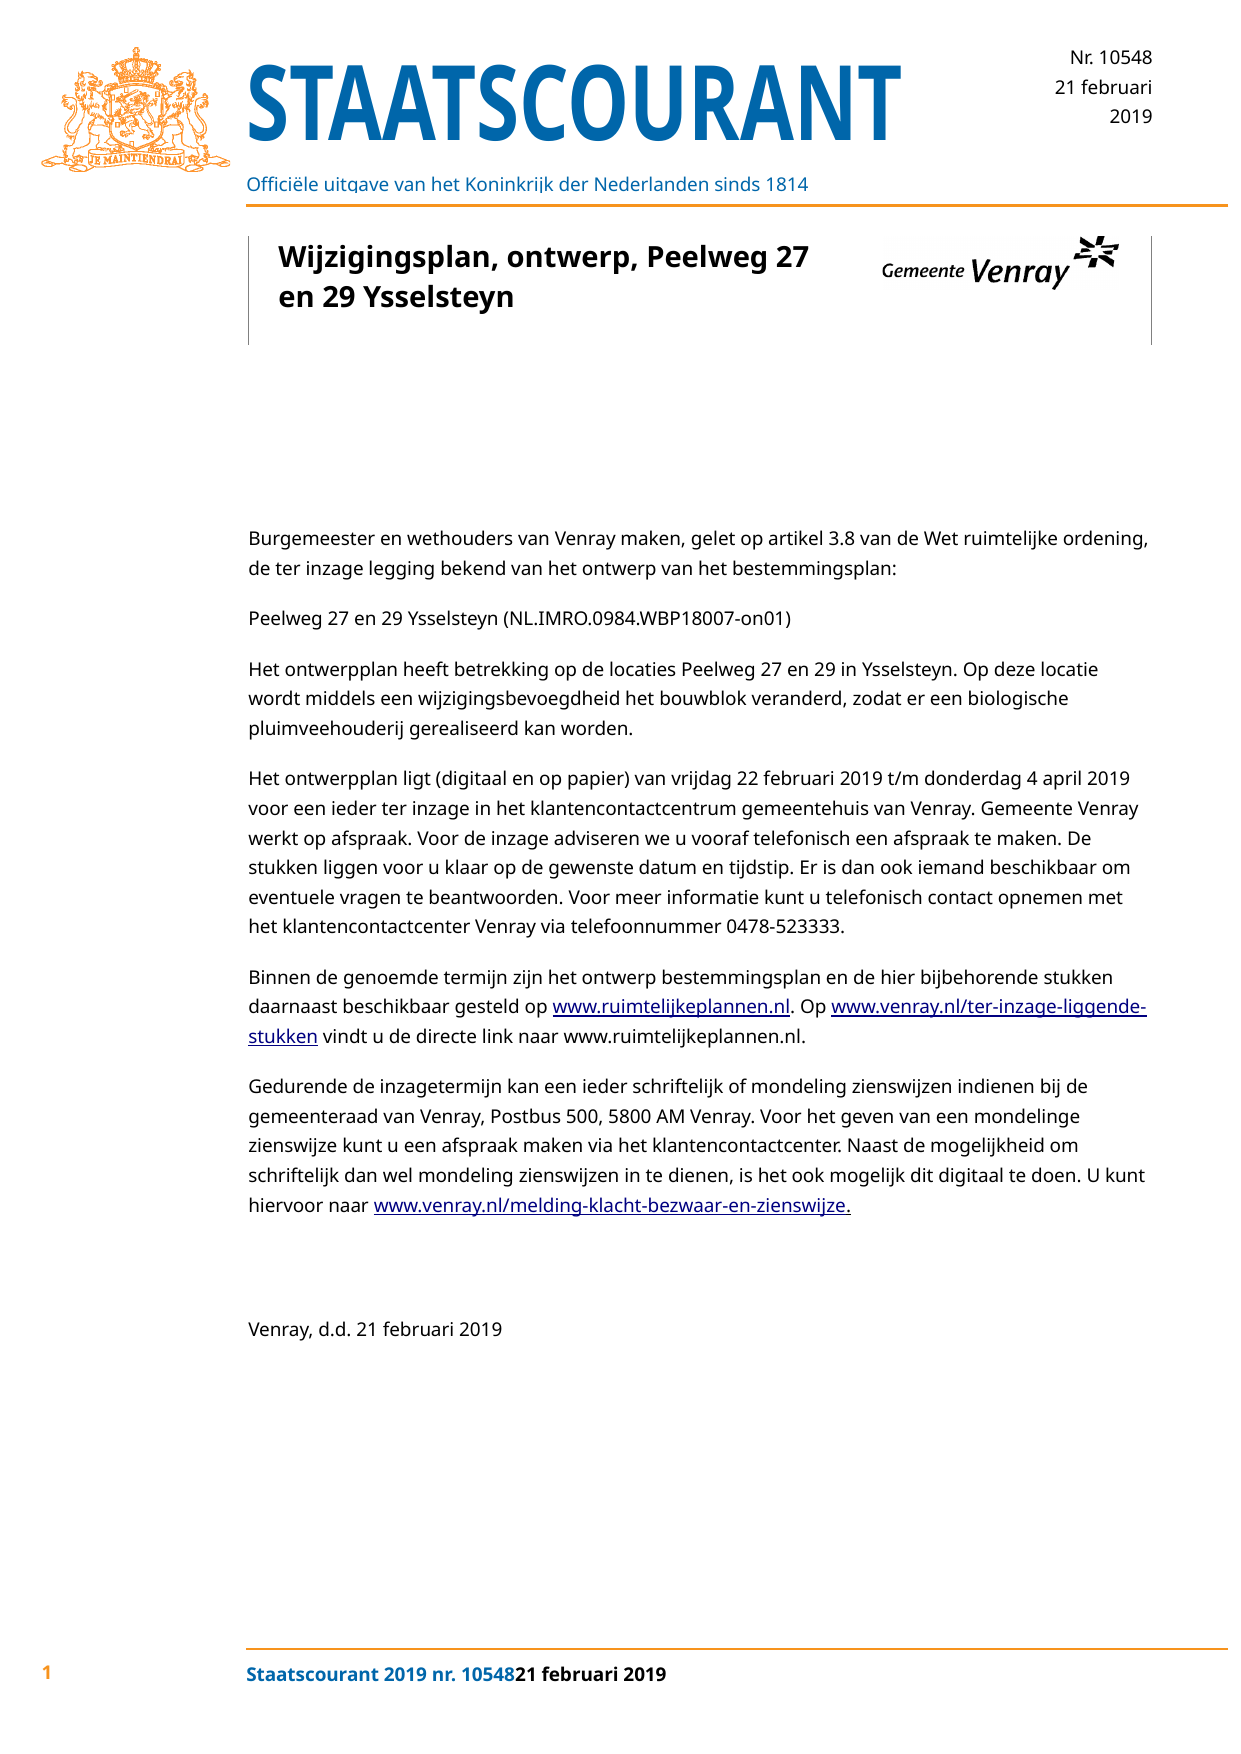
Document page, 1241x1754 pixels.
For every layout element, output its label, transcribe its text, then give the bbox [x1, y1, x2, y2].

picture [41, 47, 231, 172]
text Het ontwerpplan ligt (digitaal en op papier) van vrijdag 22 februari 2019 t/m donderdag 4 april 2019 voor een ieder ter inzage in het klantencontactcentrum gemeentehuis van Venray. Gemeente Venray werkt op afspraak. Voor de inzage adviseren we u vooraf telefonisch een afspraak te maken. De stukken liggen voor u klaar op de gewenste datum en tijdstip. Er is dan ook iemand beschikbaar om eventuele vragen te beantwoorden. Voor meer informatie kunt u telefonisch contact opnemen met het klantencontactcenter Venray via telefoonnummer 0478-523333. [248, 766, 1152, 939]
picture [882, 236, 1119, 290]
text Gedurende de inzagetermijn kan een ieder schriftelijk of mondeling zienswijzen indienen bij de gemeenteraad van Venray, Postbus 500, 5800 AM Venray. Voor het geven van een mondelinge zienswijze kunt u een afspraak maken via het klantencontactcenter. Naast de mogelijkheid om schriftelijk dan wel mondeling zienswijzen in te dienen, is het ook mogelijk dit digitaal te doen. U kunt hiervoor naar www.venray.nl/melding-klacht-bezwaar-en-zienswijze. [248, 1073, 1152, 1217]
table_header [850, 236, 1151, 345]
text Peelweg 27 en 29 Ysselsteyn (NL.IMRO.0984.WBP18007-on01) [248, 606, 1152, 631]
table_header Wijzigingsplan, ontwerp, Peelweg 27 en 29 Ysselsteyn [249, 236, 850, 345]
text Binnen de genoemde termijn zijn het ontwerp bestemmingsplan en de hier bijbehorende stukken daarnaast beschikbaar gesteld op www.ruimtelijkeplannen.nl. Op www.venray.nl/ter-inzage-liggende-stukken vindt u de directe link naar www.ruimtelijkeplannen.nl. [248, 964, 1152, 1049]
text Het ontwerpplan heeft betrekking op de locaties Peelweg 27 en 29 in Ysselsteyn. Op deze locatie wordt middels een wijzigingsbevoegdheid het bouwblok veranderd, zodat er een biologische pluimveehouderij gerealiseerd kan worden. [248, 656, 1152, 741]
text Burgemeester en wethouders van Venray maken, gelet op artikel 3.8 van de Wet ruimtelijke ordening, de ter inzage legging bekend van het ontwerp van het bestemmingsplan: [248, 526, 1152, 581]
text Venray, d.d. 21 februari 2019 [248, 1316, 1152, 1341]
